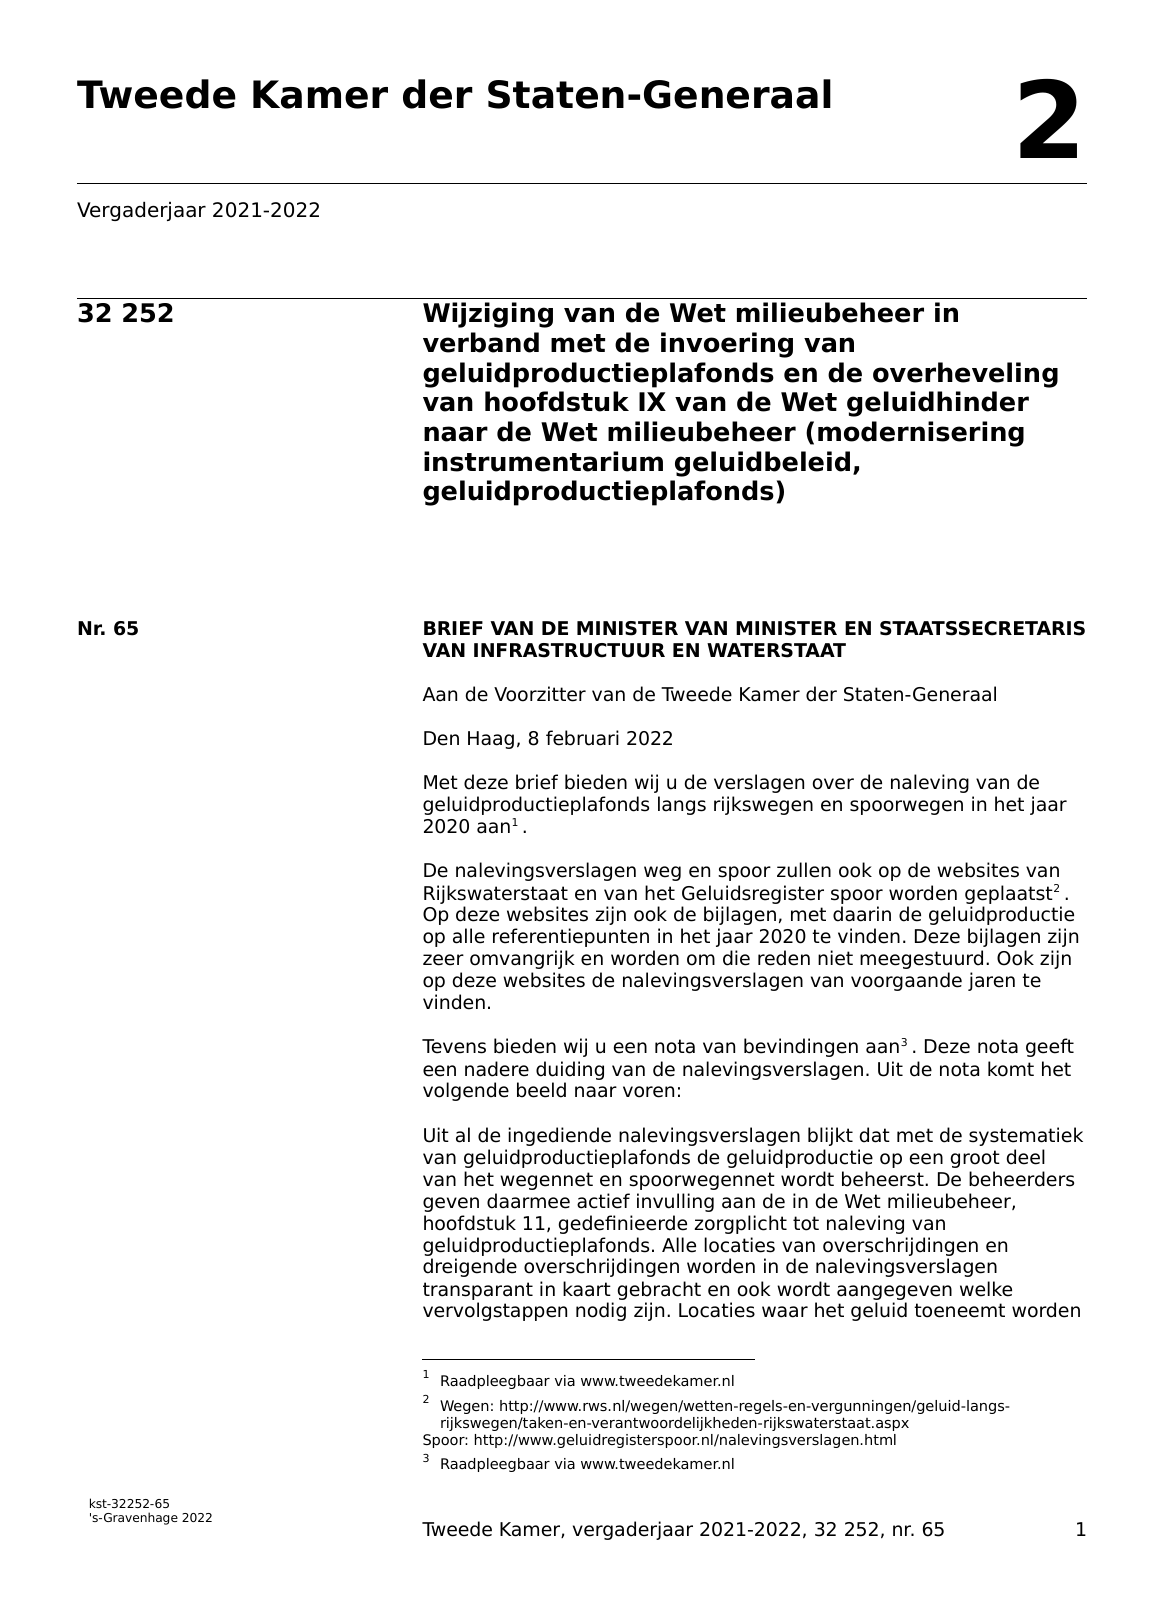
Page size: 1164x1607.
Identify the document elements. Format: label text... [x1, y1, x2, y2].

subtitle 32 252 Wijziging van de Wet milieubeheer in verband met de invoering van geluidproductieplafonds en de overheveling van hoofdstuk IX van de Wet geluidhinder naar de Wet milieubeheer (modernisering instrumentarium geluidbeleid, geluidproductieplafonds) [77, 299, 1087, 507]
text Den Haag, 8 februari 2022 [422, 728, 1087, 750]
text Spoor: http://www.geluidregisterspoor.nl/nalevingsverslagen.html [422, 1432, 1087, 1449]
text kst-32252-65 [88, 1497, 323, 1511]
table_cell Vergaderjaar 2021-2022 [77, 184, 1087, 298]
table_header 2 [886, 59, 1087, 183]
table_header Tweede Kamer der Staten-Generaal [77, 59, 886, 183]
text Tevens bieden wij u een nota van bevindingen aan. Deze nota geeft een nadere duiding van de nalevingsverslagen. Uit de nota komt het volgende beeld naar voren: [422, 1036, 1087, 1102]
text Uit al de ingediende nalevingsverslagen blijkt dat met de systematiek van geluidproductieplafonds de geluidproductie op een groot deel van het wegennet en spoorwegennet wordt beheerst. De beheerders geven daarmee actief invulling aan de in de Wet milieubeheer, hoofdstuk 11, gedefinieerde zorgplicht tot naleving van geluidproductieplafonds. Alle locaties van overschrijdingen en dreigende overschrijdingen worden in de nalevingsverslagen transparant in kaart gebracht en ook wordt aangegeven welke vervolgstappen nodig zijn. Locaties waar het geluid toeneemt worden [422, 1124, 1087, 1322]
text De nalevingsverslagen weg en spoor zullen ook op de websites van Rijkswaterstaat en van het Geluidsregister spoor worden geplaatst. Op deze websites zijn ook de bijlagen, met daarin de geluidproductie op alle referentiepunten in het jaar 2020 te vinden. Deze bijlagen zijn zeer omvangrijk en worden om die reden niet meegestuurd. Ook zijn op deze websites de nalevingsverslagen van voorgaande jaren te vinden. [422, 860, 1087, 1014]
text Raadpleegbaar via www.tweedekamer.nl [422, 1368, 1087, 1391]
text Raadpleegbaar via www.tweedekamer.nl [422, 1452, 1087, 1474]
text Aan de Voorzitter van de Tweede Kamer der Staten-Generaal [422, 684, 1087, 706]
text Wegen: http://www.rws.nl/wegen/wetten-regels-en-vergunningen/geluid-langs-rijkswegen/taken-en-verantwoordelijkheden-rijkswaterstaat.aspx [422, 1393, 1087, 1432]
subtitle Nr. 65 BRIEF VAN DE MINISTER VAN MINISTER EN STAATSSECRETARIS VAN INFRASTRUCTUUR EN WATERSTAAT [77, 618, 1087, 662]
text 's-Gravenhage 2022 [88, 1511, 323, 1525]
text Met deze brief bieden wij u de verslagen over de naleving van de geluidproductieplafonds langs rijkswegen en spoorwegen in het jaar 2020 aan. [422, 772, 1087, 838]
